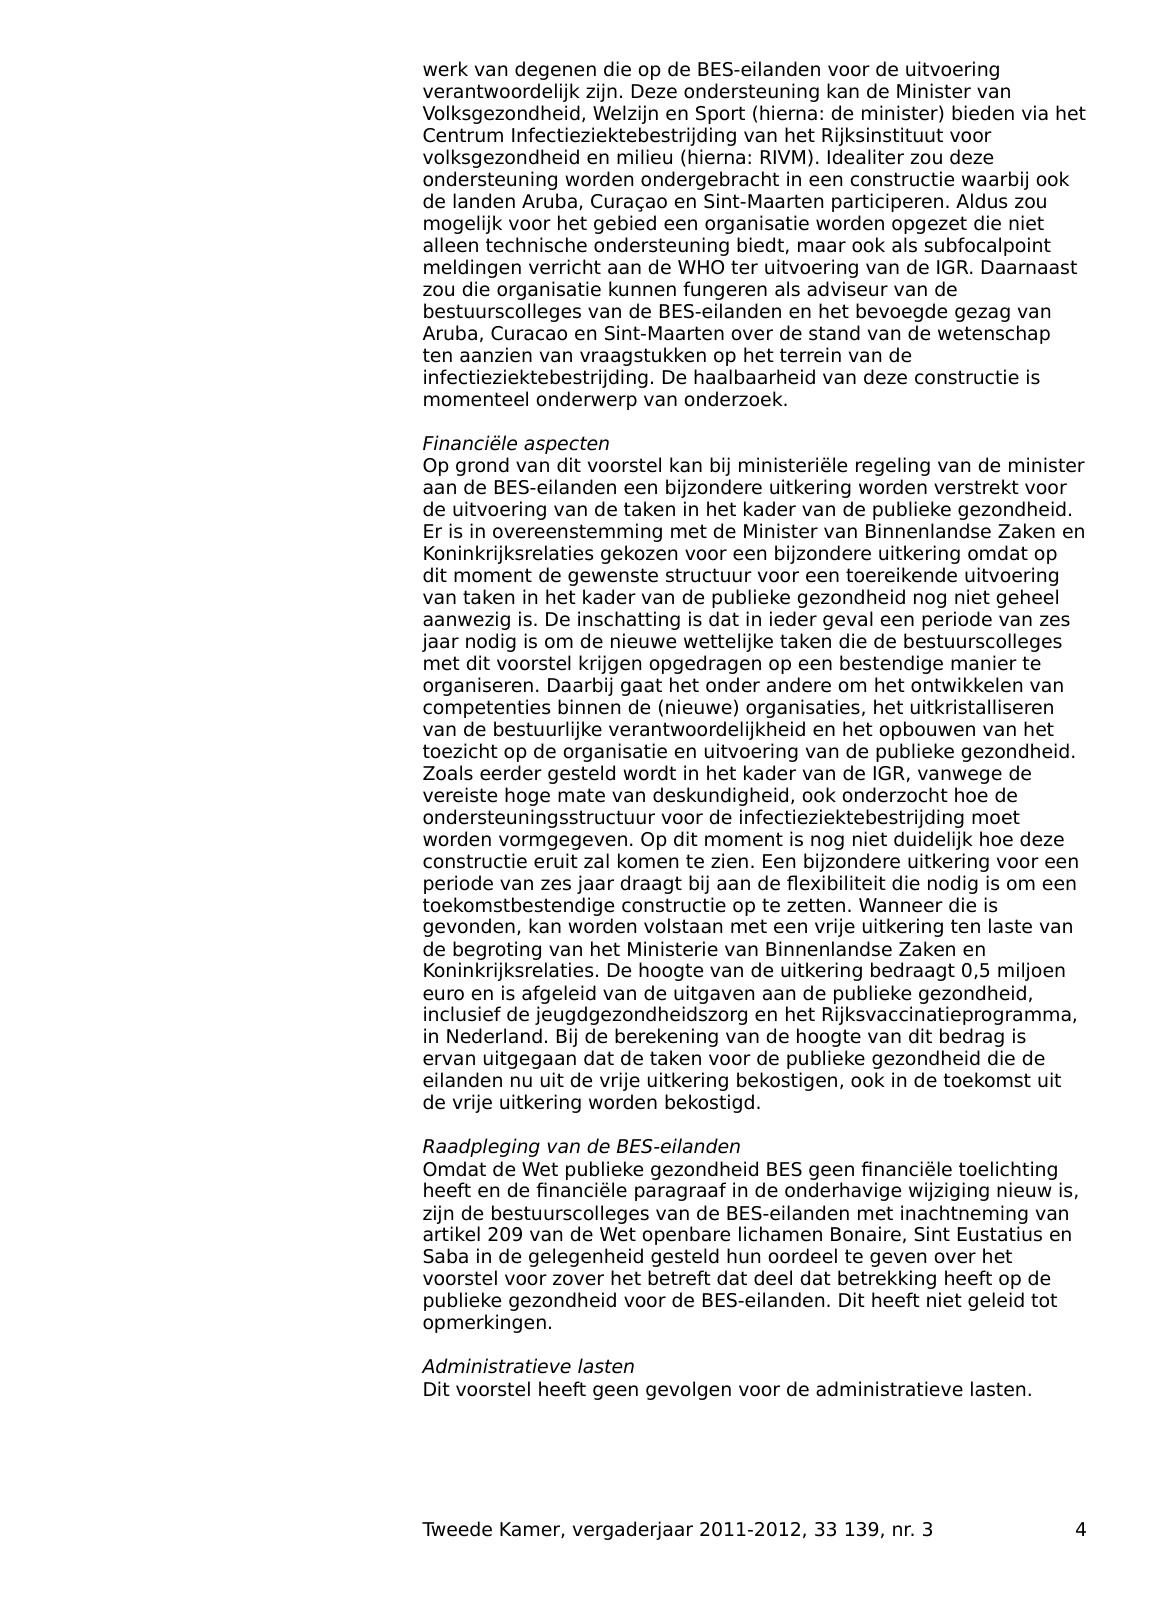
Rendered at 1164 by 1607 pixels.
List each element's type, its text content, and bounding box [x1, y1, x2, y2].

subtitle Raadpleging van de BES-eilanden [422, 1136, 1087, 1158]
subtitle Administratieve lasten [422, 1356, 1087, 1378]
text Dit voorstel heeft geen gevolgen voor de administratieve lasten. [422, 1378, 1087, 1400]
text werk van degenen die op de BES-eilanden voor de uitvoering verantwoordelijk zijn. Deze ondersteuning kan de Minister van Volksgezondheid, Welzijn en Sport (hierna: de minister) bieden via het Centrum Infectieziektebestrijding van het Rijksinstituut voor volksgezondheid en milieu (hierna: RIVM). Idealiter zou deze ondersteuning worden ondergebracht in een constructie waarbij ook de landen Aruba, Curaçao en Sint-Maarten participeren. Aldus zou mogelijk voor het gebied een organisatie worden opgezet die niet alleen technische ondersteuning biedt, maar ook als subfocalpoint meldingen verricht aan de WHO ter uitvoering van de IGR. Daarnaast zou die organisatie kunnen fungeren als adviseur van de bestuurscolleges van de BES-eilanden en het bevoegde gezag van Aruba, Curacao en Sint-Maarten over de stand van de wetenschap ten aanzien van vraagstukken op het terrein van de infectieziektebestrijding. De haalbaarheid van deze constructie is momenteel onderwerp van onderzoek. [422, 59, 1087, 411]
subtitle Financiële aspecten [422, 433, 1087, 455]
text Omdat de Wet publieke gezondheid BES geen financiële toelichting heeft en de financiële paragraaf in de onderhavige wijziging nieuw is, zijn de bestuurscolleges van de BES-eilanden met inachtneming van artikel 209 van de Wet openbare lichamen Bonaire, Sint Eustatius en Saba in de gelegenheid gesteld hun oordeel te geven over het voorstel voor zover het betreft dat deel dat betrekking heeft op de publieke gezondheid voor de BES-eilanden. Dit heeft niet geleid tot opmerkingen. [422, 1158, 1087, 1334]
text Op grond van dit voorstel kan bij ministeriële regeling van de minister aan de BES-eilanden een bijzondere uitkering worden verstrekt voor de uitvoering van de taken in het kader van de publieke gezondheid. Er is in overeenstemming met de Minister van Binnenlandse Zaken en Koninkrijksrelaties gekozen voor een bijzondere uitkering omdat op dit moment de gewenste structuur voor een toereikende uitvoering van taken in het kader van de publieke gezondheid nog niet geheel aanwezig is. De inschatting is dat in ieder geval een periode van zes jaar nodig is om de nieuwe wettelijke taken die de bestuurscolleges met dit voorstel krijgen opgedragen op een bestendige manier te organiseren. Daarbij gaat het onder andere om het ontwikkelen van competenties binnen de (nieuwe) organisaties, het uitkristalliseren van de bestuurlijke verantwoordelijkheid en het opbouwen van het toezicht op de organisatie en uitvoering van de publieke gezondheid. Zoals eerder gesteld wordt in het kader van de IGR, vanwege de vereiste hoge mate van deskundigheid, ook onderzocht hoe de ondersteuningsstructuur voor de infectieziektebestrijding moet worden vormgegeven. Op dit moment is nog niet duidelijk hoe deze constructie eruit zal komen te zien. Een bijzondere uitkering voor een periode van zes jaar draagt bij aan de flexibiliteit die nodig is om een toekomstbestendige constructie op te zetten. Wanneer die is gevonden, kan worden volstaan met een vrije uitkering ten laste van de begroting van het Ministerie van Binnenlandse Zaken en Koninkrijksrelaties. De hoogte van de uitkering bedraagt 0,5 miljoen euro en is afgeleid van de uitgaven aan de publieke gezondheid, inclusief de jeugdgezondheidszorg en het Rijksvaccinatieprogramma, in Nederland. Bij de berekening van de hoogte van dit bedrag is ervan uitgegaan dat de taken voor de publieke gezondheid die de eilanden nu uit de vrije uitkering bekostigen, ook in de toekomst uit de vrije uitkering worden bekostigd. [422, 455, 1087, 1114]
